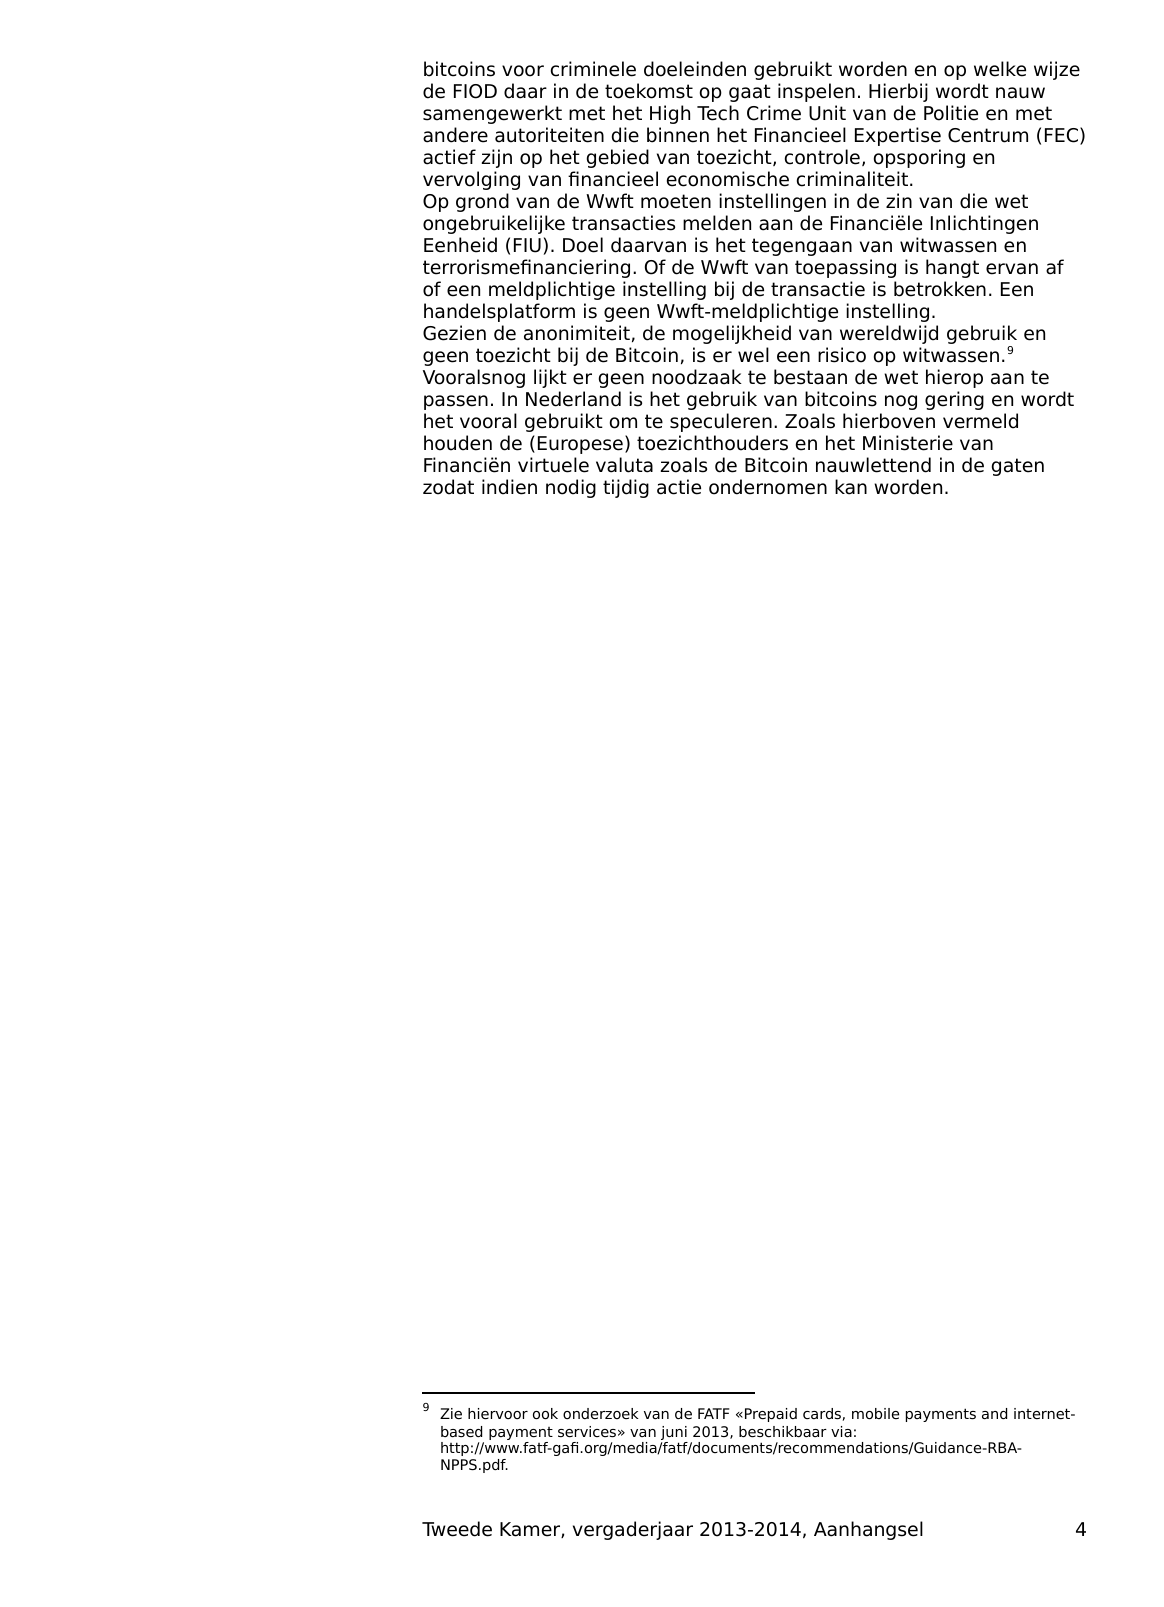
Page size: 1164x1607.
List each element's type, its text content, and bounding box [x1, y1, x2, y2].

text Op grond van de Wwft moeten instellingen in de zin van die wet ongebruikelijke transacties melden aan de Financiële Inlichtingen Eenheid (FIU). Doel daarvan is het tegengaan van witwassen en terrorismefinanciering. Of de Wwft van toepassing is hangt ervan af of een meldplichtige instelling bij de transactie is betrokken. Een handelsplatform is geen Wwft-meldplichtige instelling. [422, 191, 1087, 323]
text bitcoins voor criminele doeleinden gebruikt worden en op welke wijze de FIOD daar in de toekomst op gaat inspelen. Hierbij wordt nauw samengewerkt met het High Tech Crime Unit van de Politie en met andere autoriteiten die binnen het Financieel Expertise Centrum (FEC) actief zijn op het gebied van toezicht, controle, opsporing en vervolging van financieel economische criminaliteit. [422, 59, 1087, 191]
text Gezien de anonimiteit, de mogelijkheid van wereldwijd gebruik en geen toezicht bij de Bitcoin, is er wel een risico op witwassen. Vooralsnog lijkt er geen noodzaak te bestaan de wet hierop aan te passen. In Nederland is het gebruik van bitcoins nog gering en wordt het vooral gebruikt om te speculeren. Zoals hierboven vermeld houden de (Europese) toezichthouders en het Ministerie van Financiën virtuele valuta zoals de Bitcoin nauwlettend in de gaten zodat indien nodig tijdig actie ondernomen kan worden. [422, 323, 1087, 499]
text Zie hiervoor ook onderzoek van de FATF «Prepaid cards, mobile payments and internet-based payment services» van juni 2013, beschikbaar via: http://www.fatf-gafi.org/media/fatf/documents/recommendations/Guidance-RBA-NPPS.pdf. [422, 1402, 1087, 1474]
